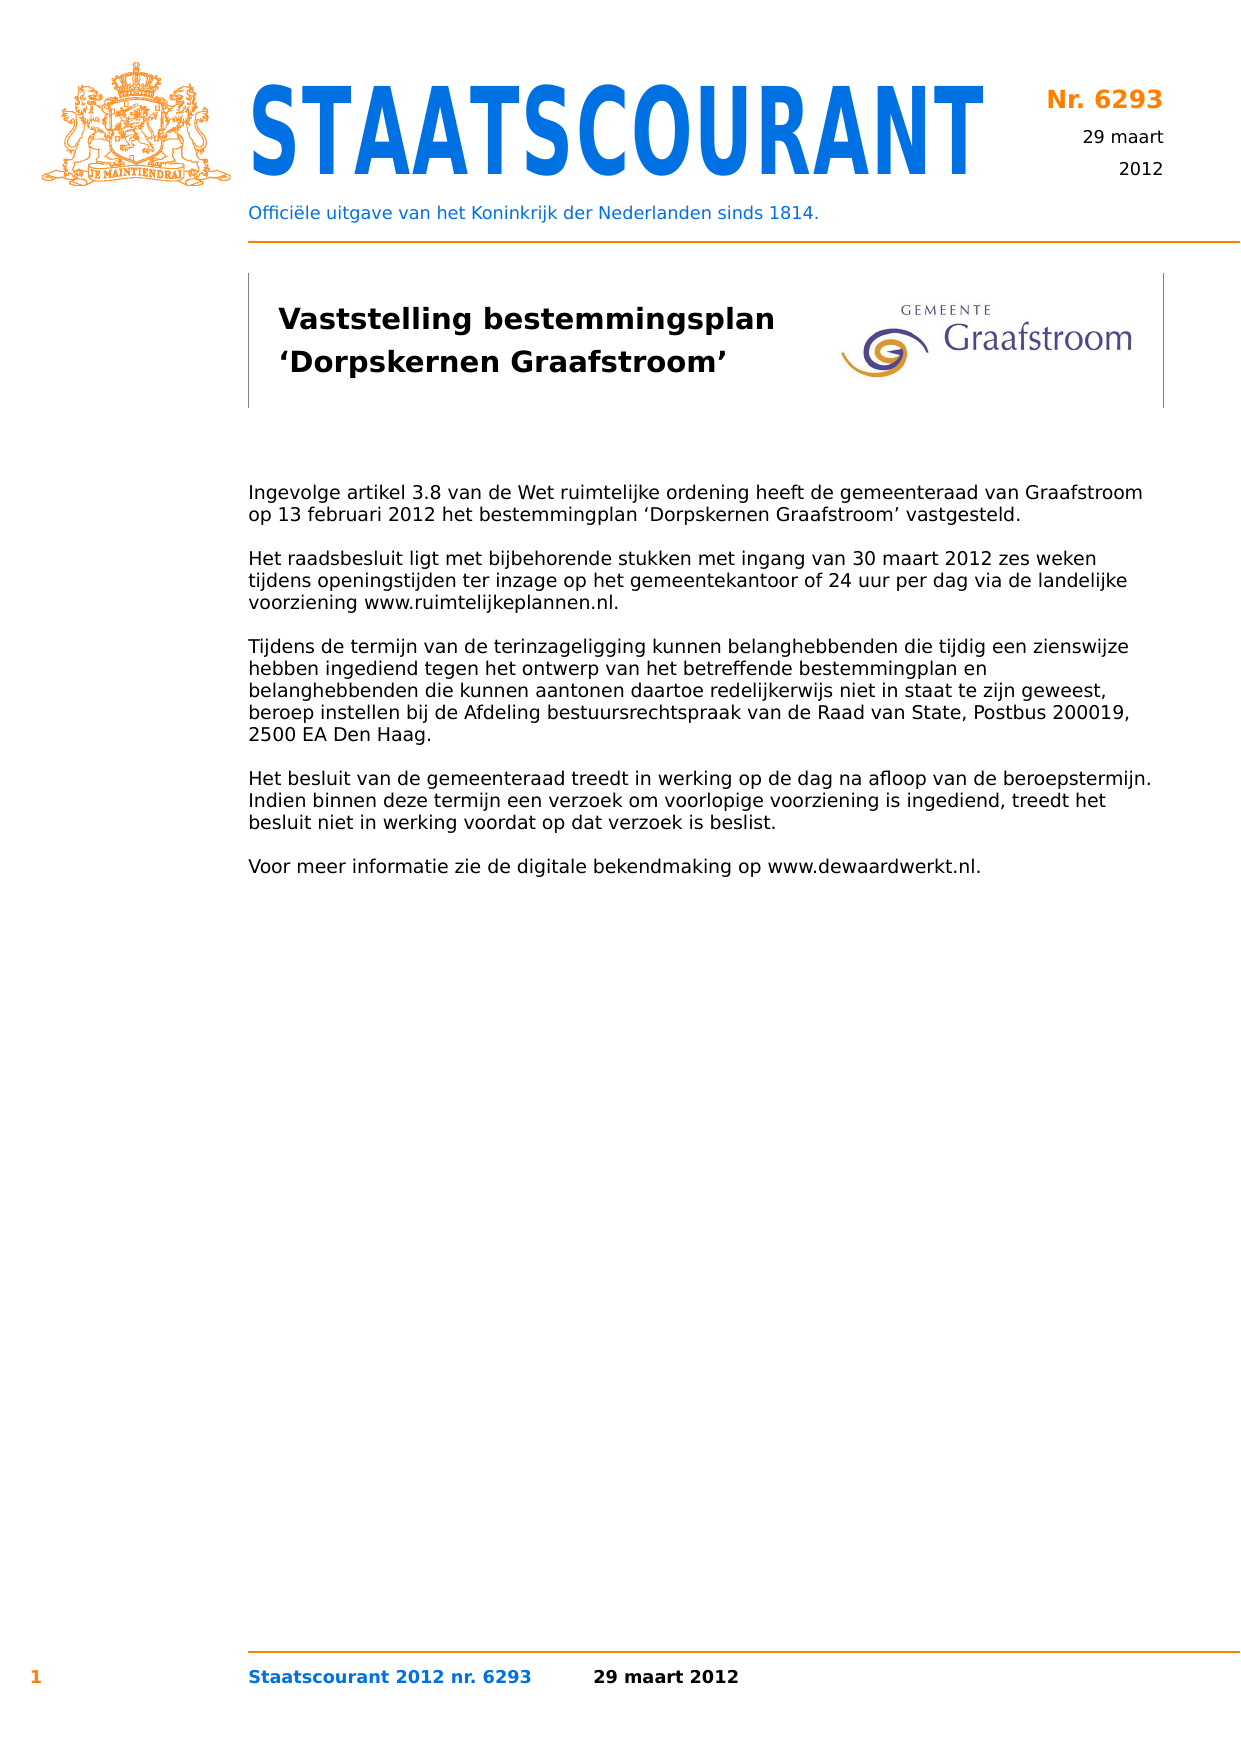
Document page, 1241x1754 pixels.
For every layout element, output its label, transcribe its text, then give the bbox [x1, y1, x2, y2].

text Voor meer informatie zie de digitale bekendmaking op www.dewaardwerkt.nl. [248, 856, 1163, 877]
table_header STAATSCOURANT [248, 62, 998, 203]
text Tijdens de termijn van de terinzageligging kunnen belanghebbenden die tijdig een zienswijze hebben ingediend tegen het ontwerp van het betreffende bestemmingplan en belanghebbenden die kunnen aantonen daartoe redelijkerwijs niet in staat te zijn geweest, beroep instellen bij de Afdeling bestuursrechtspraak van de Raad van State, Postbus 200019, 2500 EA Den Haag. [248, 636, 1163, 746]
table_cell 2012 [998, 153, 1240, 203]
table_cell 29 maart [998, 121, 1240, 153]
text Ingevolge artikel 3.8 van de Wet ruimtelijke ordening heeft de gemeenteraad van Graafstroom op 13 februari 2012 het bestemmingplan ‘Dorpskernen Graafstroom’ vastgesteld. [248, 482, 1163, 526]
text Het besluit van de gemeenteraad treedt in werking op de dag na afloop van de beroepstermijn. Indien binnen deze termijn een verzoek om voorlopige voorziening is ingediend, treedt het besluit niet in werking voordat op dat verzoek is beslist. [248, 768, 1163, 834]
picture [41, 62, 231, 186]
subtitle Vaststelling bestemmingsplan ‘Dorpskernen Graafstroom’ [249, 273, 1163, 408]
picture [838, 302, 1134, 380]
text Het raadsbesluit ligt met bijbehorende stukken met ingang van 30 maart 2012 zes weken tijdens openingstijden ter inzage op het gemeentekantoor of 24 uur per dag via de landelijke voorziening www.ruimtelijkeplannen.nl. [248, 548, 1163, 614]
table_cell Officiële uitgave van het Koninkrijk der Nederlanden sinds 1814. [248, 203, 1240, 241]
table_header [25, 62, 248, 241]
table_header Nr. 6293 [998, 62, 1240, 121]
